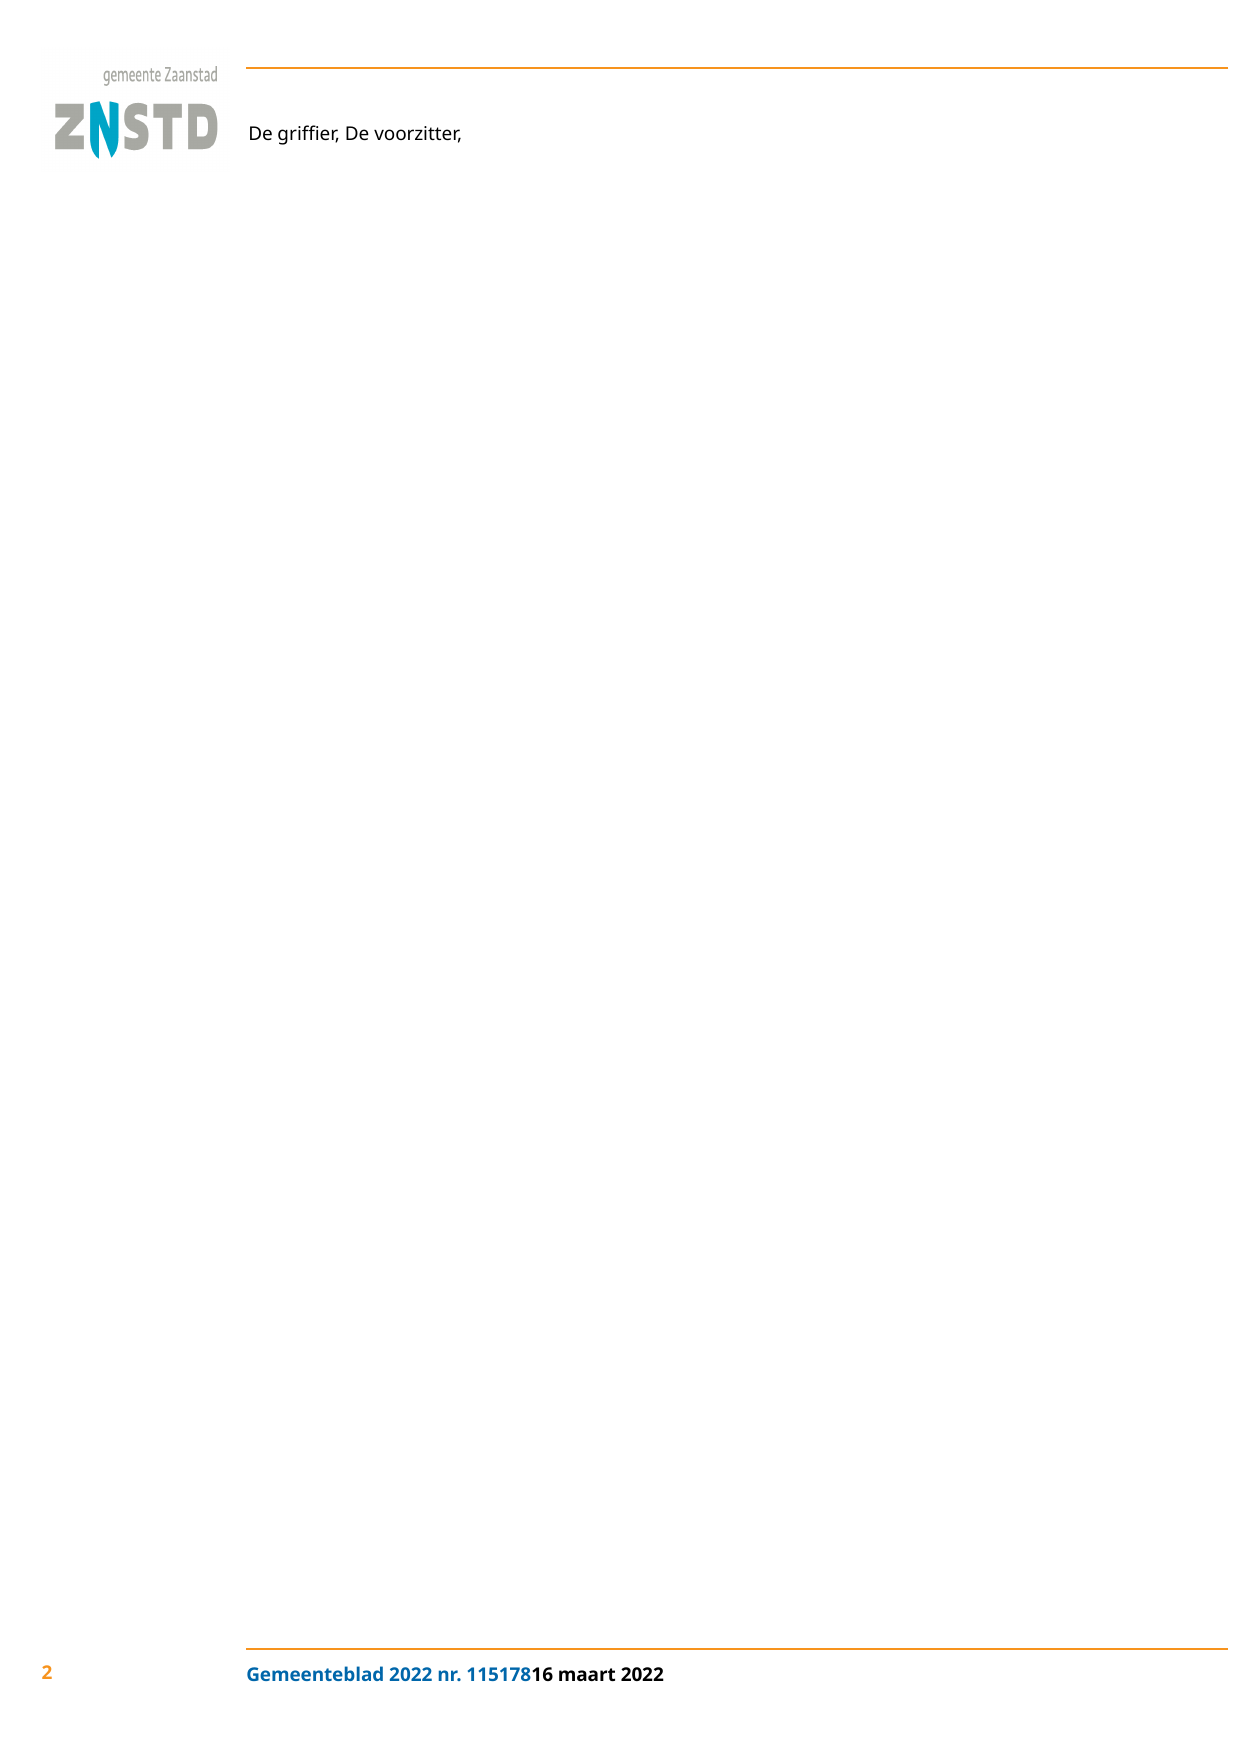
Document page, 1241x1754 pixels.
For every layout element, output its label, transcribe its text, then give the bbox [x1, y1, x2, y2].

picture [41, 47, 231, 172]
text De griffier, De voorzitter, [248, 121, 1152, 146]
